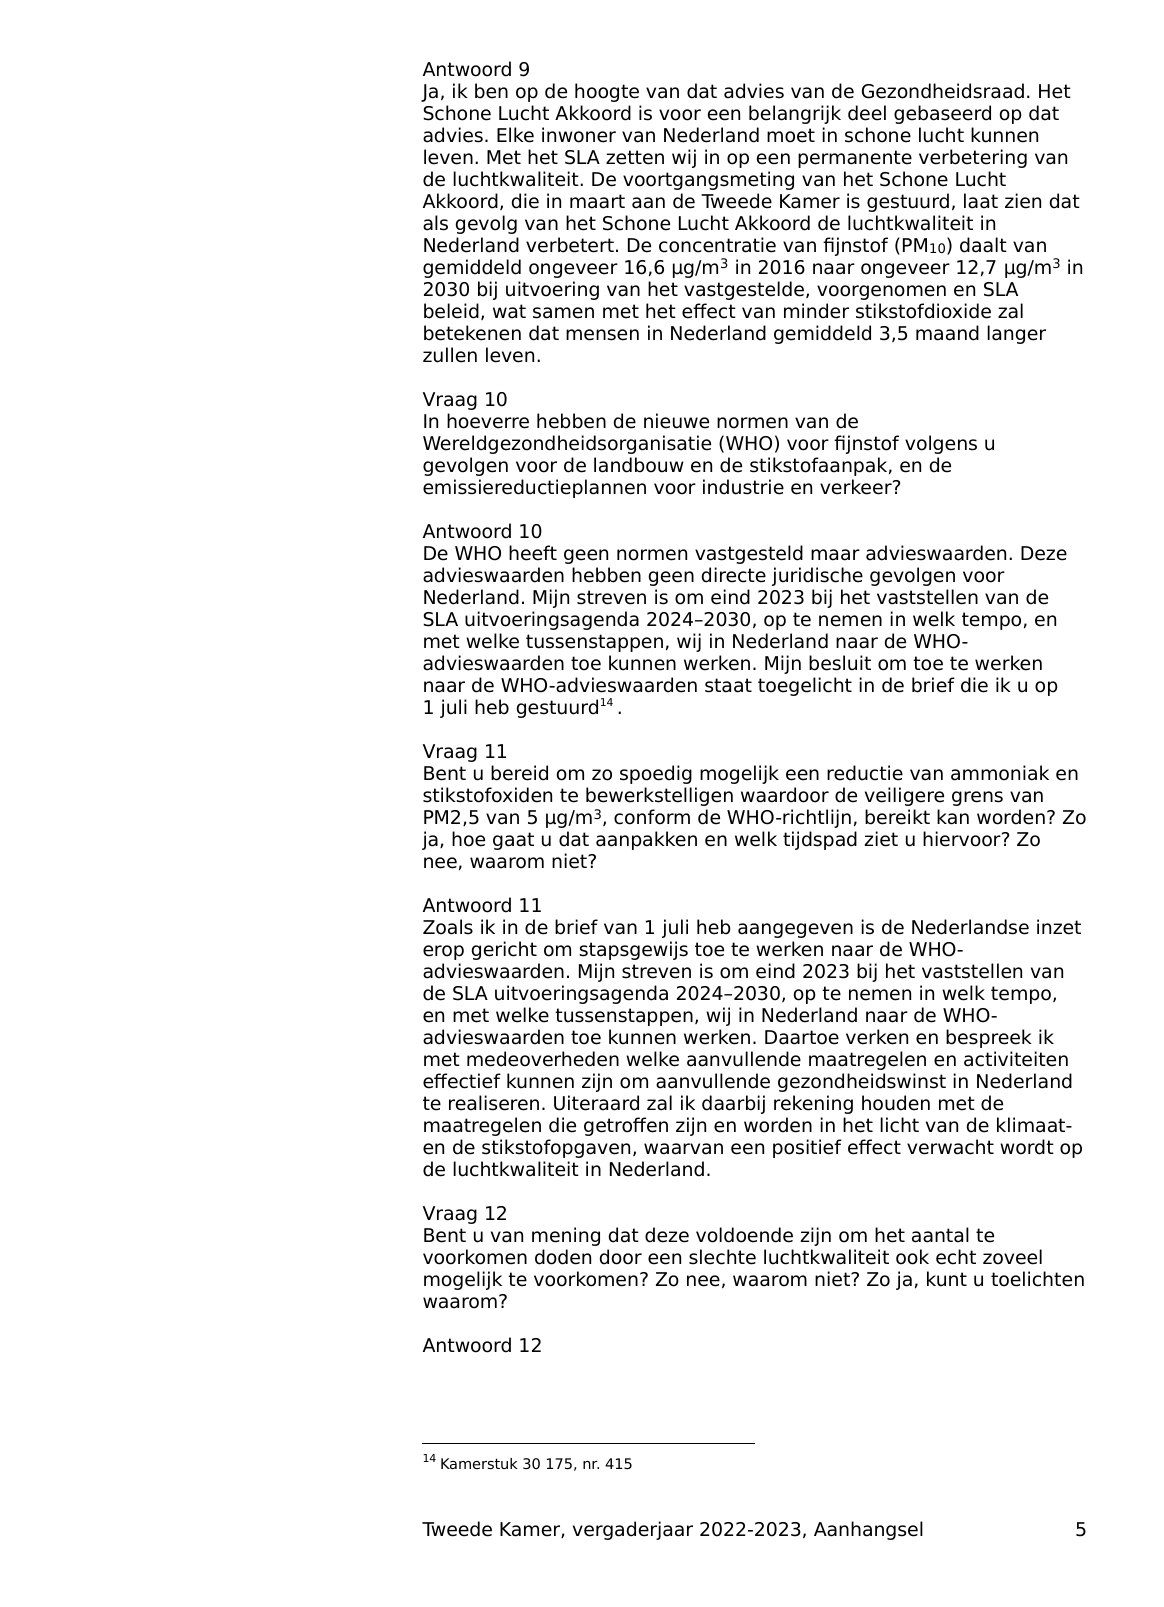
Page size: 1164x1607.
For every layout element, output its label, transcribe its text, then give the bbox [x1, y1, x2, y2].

text Kamerstuk 30 175, nr. 415 [422, 1452, 1087, 1474]
text Antwoord 12 [422, 1335, 1087, 1357]
text Vraag 11 [422, 741, 1087, 763]
text Ja, ik ben op de hoogte van dat advies van de Gezondheidsraad. Het Schone Lucht Akkoord is voor een belangrijk deel gebaseerd op dat advies. Elke inwoner van Nederland moet in schone lucht kunnen leven. Met het SLA zetten wij in op een permanente verbetering van de luchtkwaliteit. De voortgangsmeting van het Schone Lucht Akkoord, die in maart aan de Tweede Kamer is gestuurd, laat zien dat als gevolg van het Schone Lucht Akkoord de luchtkwaliteit in Nederland verbetert. De concentratie van fijnstof (PM10) daalt van gemiddeld ongeveer 16,6 µg/m3 in 2016 naar ongeveer 12,7 µg/m3 in 2030 bij uitvoering van het vastgestelde, voorgenomen en SLA beleid, wat samen met het effect van minder stikstofdioxide zal betekenen dat mensen in Nederland gemiddeld 3,5 maand langer zullen leven. [422, 81, 1087, 367]
text In hoeverre hebben de nieuwe normen van de Wereldgezondheidsorganisatie (WHO) voor fijnstof volgens u gevolgen voor de landbouw en de stikstofaanpak, en de emissiereductieplannen voor industrie en verkeer? [422, 411, 1087, 499]
text Vraag 10 [422, 389, 1087, 411]
text Antwoord 10 [422, 521, 1087, 543]
text De WHO heeft geen normen vastgesteld maar advieswaarden. Deze advieswaarden hebben geen directe juridische gevolgen voor Nederland. Mijn streven is om eind 2023 bij het vaststellen van de SLA uitvoeringsagenda 2024–2030, op te nemen in welk tempo, en met welke tussenstappen, wij in Nederland naar de WHO-advieswaarden toe kunnen werken. Mijn besluit om toe te werken naar de WHO-advieswaarden staat toegelicht in de brief die ik u op 1 juli heb gestuurd. [422, 543, 1087, 719]
text Bent u bereid om zo spoedig mogelijk een reductie van ammoniak en stikstofoxiden te bewerkstelligen waardoor de veiligere grens van PM2,5 van 5 µg/m3, conform de WHO-richtlijn, bereikt kan worden? Zo ja, hoe gaat u dat aanpakken en welk tijdspad ziet u hiervoor? Zo nee, waarom niet? [422, 763, 1087, 873]
text Antwoord 11 [422, 895, 1087, 917]
text Antwoord 9 [422, 59, 1087, 81]
text Vraag 12 [422, 1203, 1087, 1225]
text Bent u van mening dat deze voldoende zijn om het aantal te voorkomen doden door een slechte luchtkwaliteit ook echt zoveel mogelijk te voorkomen? Zo nee, waarom niet? Zo ja, kunt u toelichten waarom? [422, 1225, 1087, 1313]
text Zoals ik in de brief van 1 juli heb aangegeven is de Nederlandse inzet erop gericht om stapsgewijs toe te werken naar de WHO-advieswaarden. Mijn streven is om eind 2023 bij het vaststellen van de SLA uitvoeringsagenda 2024–2030, op te nemen in welk tempo, en met welke tussenstappen, wij in Nederland naar de WHO-advieswaarden toe kunnen werken. Daartoe verken en bespreek ik met medeoverheden welke aanvullende maatregelen en activiteiten effectief kunnen zijn om aanvullende gezondheidswinst in Nederland te realiseren. Uiteraard zal ik daarbij rekening houden met de maatregelen die getroffen zijn en worden in het licht van de klimaat- en de stikstofopgaven, waarvan een positief effect verwacht wordt op de luchtkwaliteit in Nederland. [422, 917, 1087, 1181]
